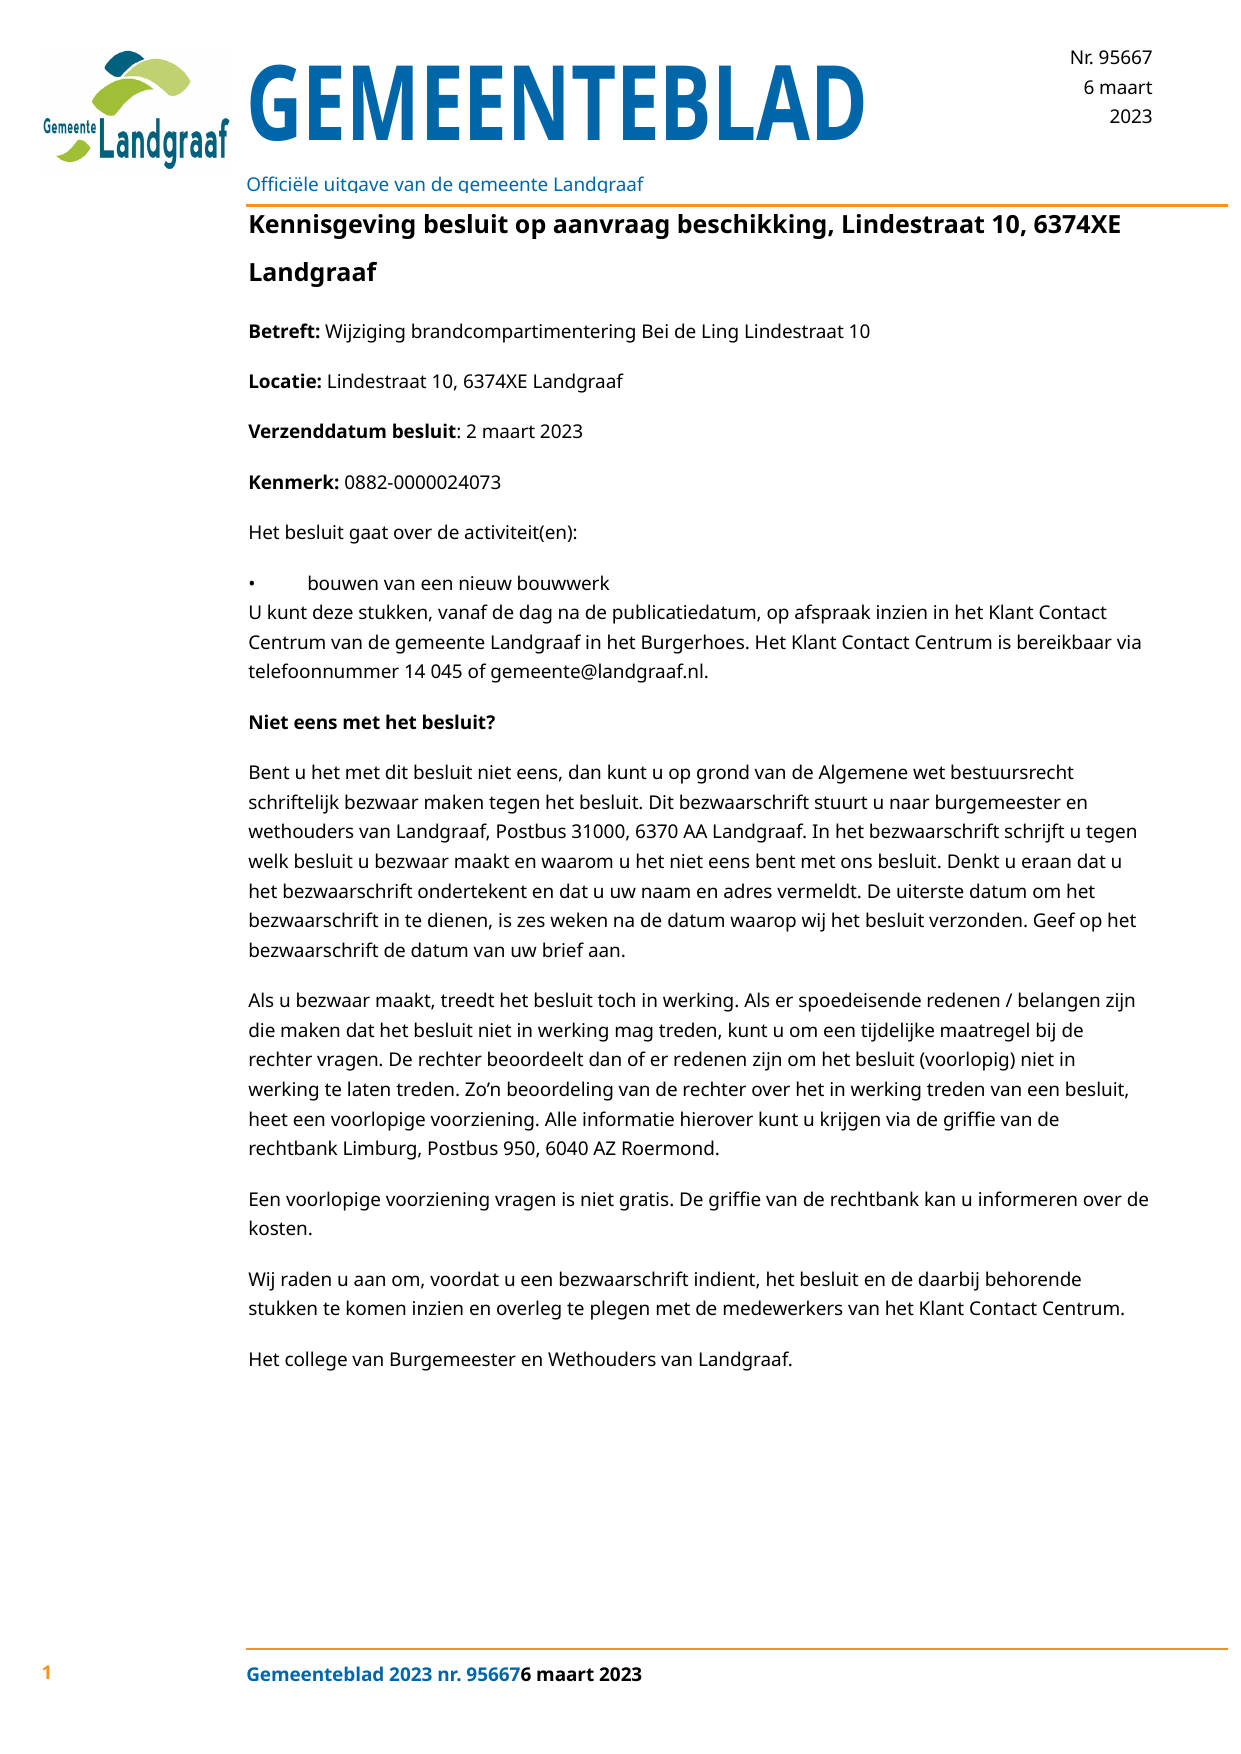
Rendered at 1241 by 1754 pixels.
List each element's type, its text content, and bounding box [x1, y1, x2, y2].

text Niet eens met het besluit? [248, 709, 1152, 735]
text Kennisgeving besluit op aanvraag beschikking, Lindestraat 10, 6374XE Landgraaf [248, 207, 1152, 288]
text Kenmerk: 0882-0000024073 [248, 469, 1152, 495]
text Als u bezwaar maakt, treedt het besluit toch in werking. Als er spoedeisende redenen / belangen zijn die maken dat het besluit niet in werking mag treden, kunt u om een tijdelijke maatregel bij de rechter vragen. De rechter beoordeelt dan of er redenen zijn om het besluit (voorlopig) niet in werking te laten treden. Zo’n beoordeling van de rechter over het in werking treden van een besluit, heet een voorlopige voorziening. Alle informatie hierover kunt u krijgen via de griffie van de rechtbank Limburg, Postbus 950, 6040 AZ Roermond. [248, 987, 1152, 1161]
text Verzenddatum besluit: 2 maart 2023 [248, 419, 1152, 444]
text Betreft: Wijziging brandcompartimentering Bei de Ling Lindestraat 10 [248, 318, 1152, 344]
list bouwen van een nieuw bouwwerk [248, 570, 1152, 596]
text Het besluit gaat over de activiteit(en): [248, 519, 1152, 545]
text Het college van Burgemeester en Wethouders van Landgraaf. [248, 1346, 1152, 1372]
text Bent u het met dit besluit niet eens, dan kunt u op grond van de Algemene wet bestuursrecht schriftelijk bezwaar maken tegen het besluit. Dit bezwaarschrift stuurt u naar burgemeester en wethouders van Landgraaf, Postbus 31000, 6370 AA Landgraaf. In het bezwaarschrift schrijft u tegen welk besluit u bezwaar maakt en waarom u het niet eens bent met ons besluit. Denkt u eraan dat u het bezwaarschrift ondertekent en dat u uw naam en adres vermeldt. De uiterste datum om het bezwaarschrift in te dienen, is zes weken na de datum waarop wij het besluit verzonden. Geef op het bezwaarschrift de datum van uw brief aan. [248, 759, 1152, 963]
picture [41, 47, 231, 172]
text Locatie: Lindestraat 10, 6374XE Landgraaf [248, 368, 1152, 394]
text U kunt deze stukken, vanaf de dag na de publicatiedatum, op afspraak inzien in het Klant Contact Centrum van de gemeente Landgraaf in het Burgerhoes. Het Klant Contact Centrum is bereikbaar via telefoonnummer 14 045 of gemeente@landgraaf.nl. [248, 599, 1152, 684]
text Een voorlopige voorziening vragen is niet gratis. De griffie van de rechtbank kan u informeren over de kosten. [248, 1186, 1152, 1241]
text Wij raden u aan om, voordat u een bezwaarschrift indient, het besluit en de daarbij behorende stukken te komen inzien en overleg te plegen met de medewerkers van het Klant Contact Centrum. [248, 1266, 1152, 1321]
